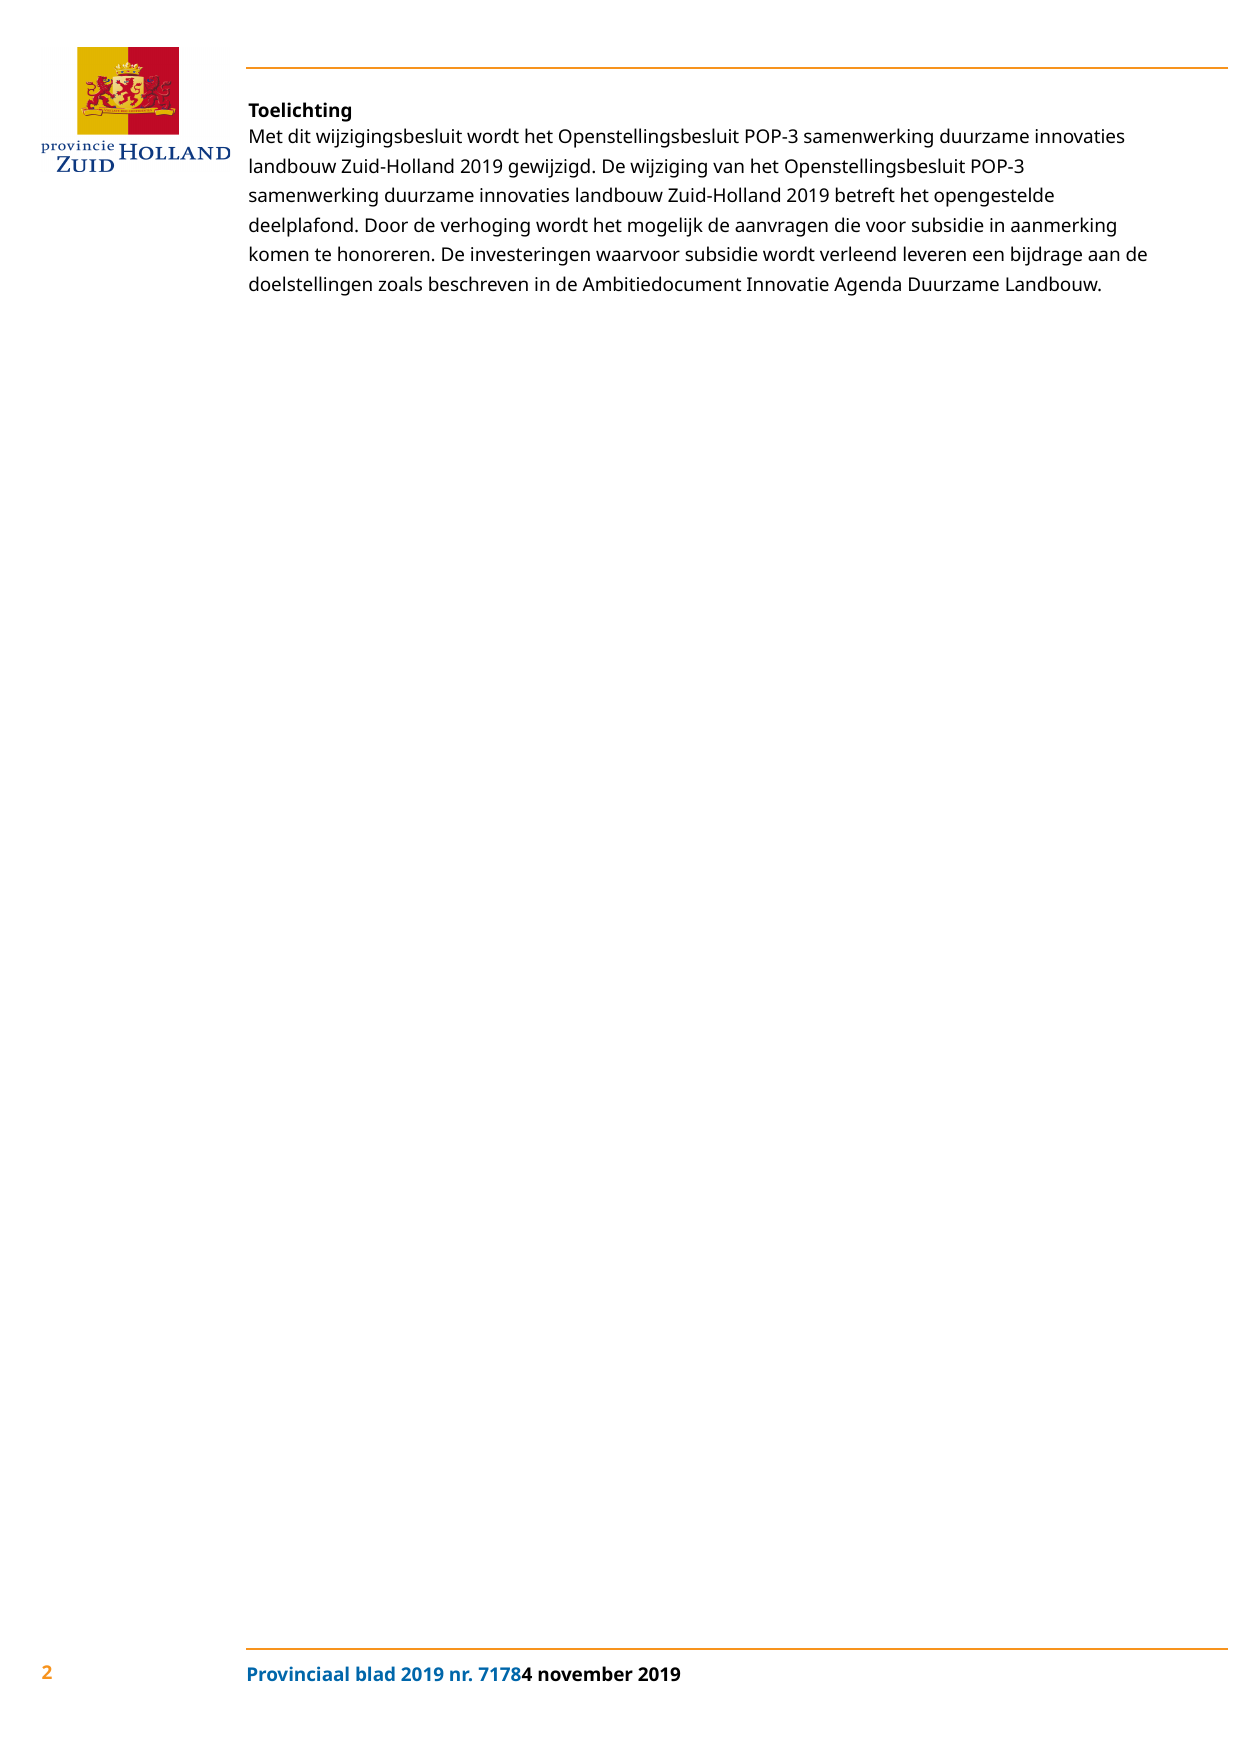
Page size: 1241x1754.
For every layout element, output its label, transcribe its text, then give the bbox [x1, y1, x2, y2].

text Met dit wijzigingsbesluit wordt het Openstellingsbesluit POP-3 samenwerking duurzame innovaties landbouw Zuid-Holland 2019 gewijzigd. De wijziging van het Openstellingsbesluit POP-3 samenwerking duurzame innovaties landbouw Zuid-Holland 2019 betreft het opengestelde deelplafond. Door de verhoging wordt het mogelijk de aanvragen die voor subsidie in aanmerking komen te honoreren. De investeringen waarvoor subsidie wordt verleend leveren een bijdrage aan de doelstellingen zoals beschreven in de Ambitiedocument Innovatie Agenda Duurzame Landbouw. [248, 123, 1152, 297]
text Toelichting [248, 95, 1152, 123]
picture [41, 47, 231, 172]
